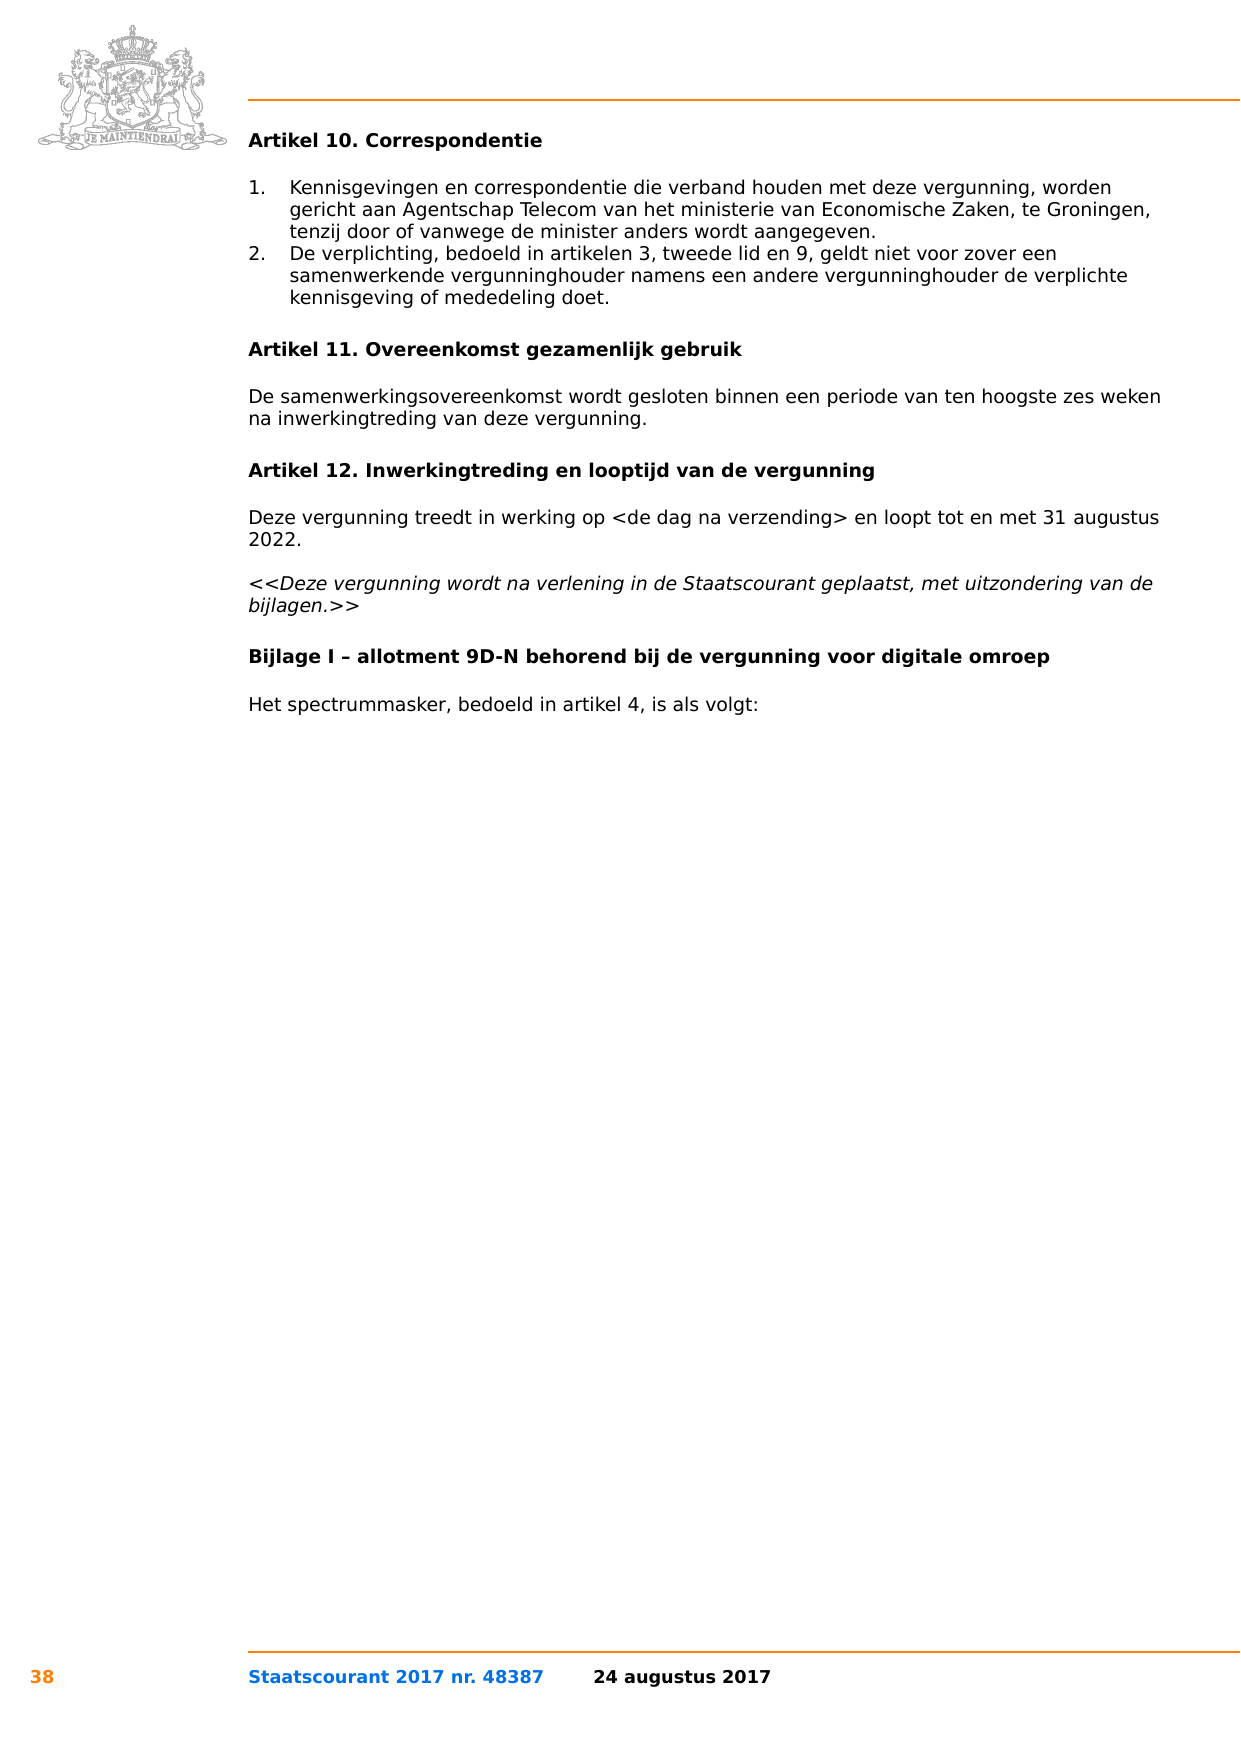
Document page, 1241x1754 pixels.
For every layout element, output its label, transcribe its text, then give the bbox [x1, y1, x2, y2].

picture [38, 25, 227, 150]
text De samenwerkingsovereenkomst wordt gesloten binnen een periode van ten hoogste zes weken na inwerkingtreding van deze vergunning. [248, 386, 1163, 430]
subtitle Artikel 11. Overeenkomst gezamenlijk gebruik [248, 339, 1163, 361]
text 1. Kennisgevingen en correspondentie die verband houden met deze vergunning, worden gericht aan Agentschap Telecom van het ministerie van Economische Zaken, te Groningen, tenzij door of vanwege de minister anders wordt aangegeven. [248, 177, 1163, 243]
subtitle Artikel 12. Inwerkingtreding en looptijd van de vergunning [248, 460, 1163, 482]
subtitle Artikel 10. Correspondentie [248, 130, 1163, 152]
text <<Deze vergunning wordt na verlening in de Staatscourant geplaatst, met uitzondering van de bijlagen.>> [248, 572, 1163, 616]
text 2. De verplichting, bedoeld in artikelen 3, tweede lid en 9, geldt niet voor zover een samenwerkende vergunninghouder namens een andere vergunninghouder de verplichte kennisgeving of mededeling doet. [248, 243, 1163, 309]
text Deze vergunning treedt in werking op <de dag na verzending> en loopt tot en met 31 augustus 2022. [248, 507, 1163, 551]
text Het spectrummasker, bedoeld in artikel 4, is als volgt: [248, 693, 1163, 715]
subtitle Bijlage I – allotment 9D-N behorend bij de vergunning voor digitale omroep [248, 646, 1163, 668]
